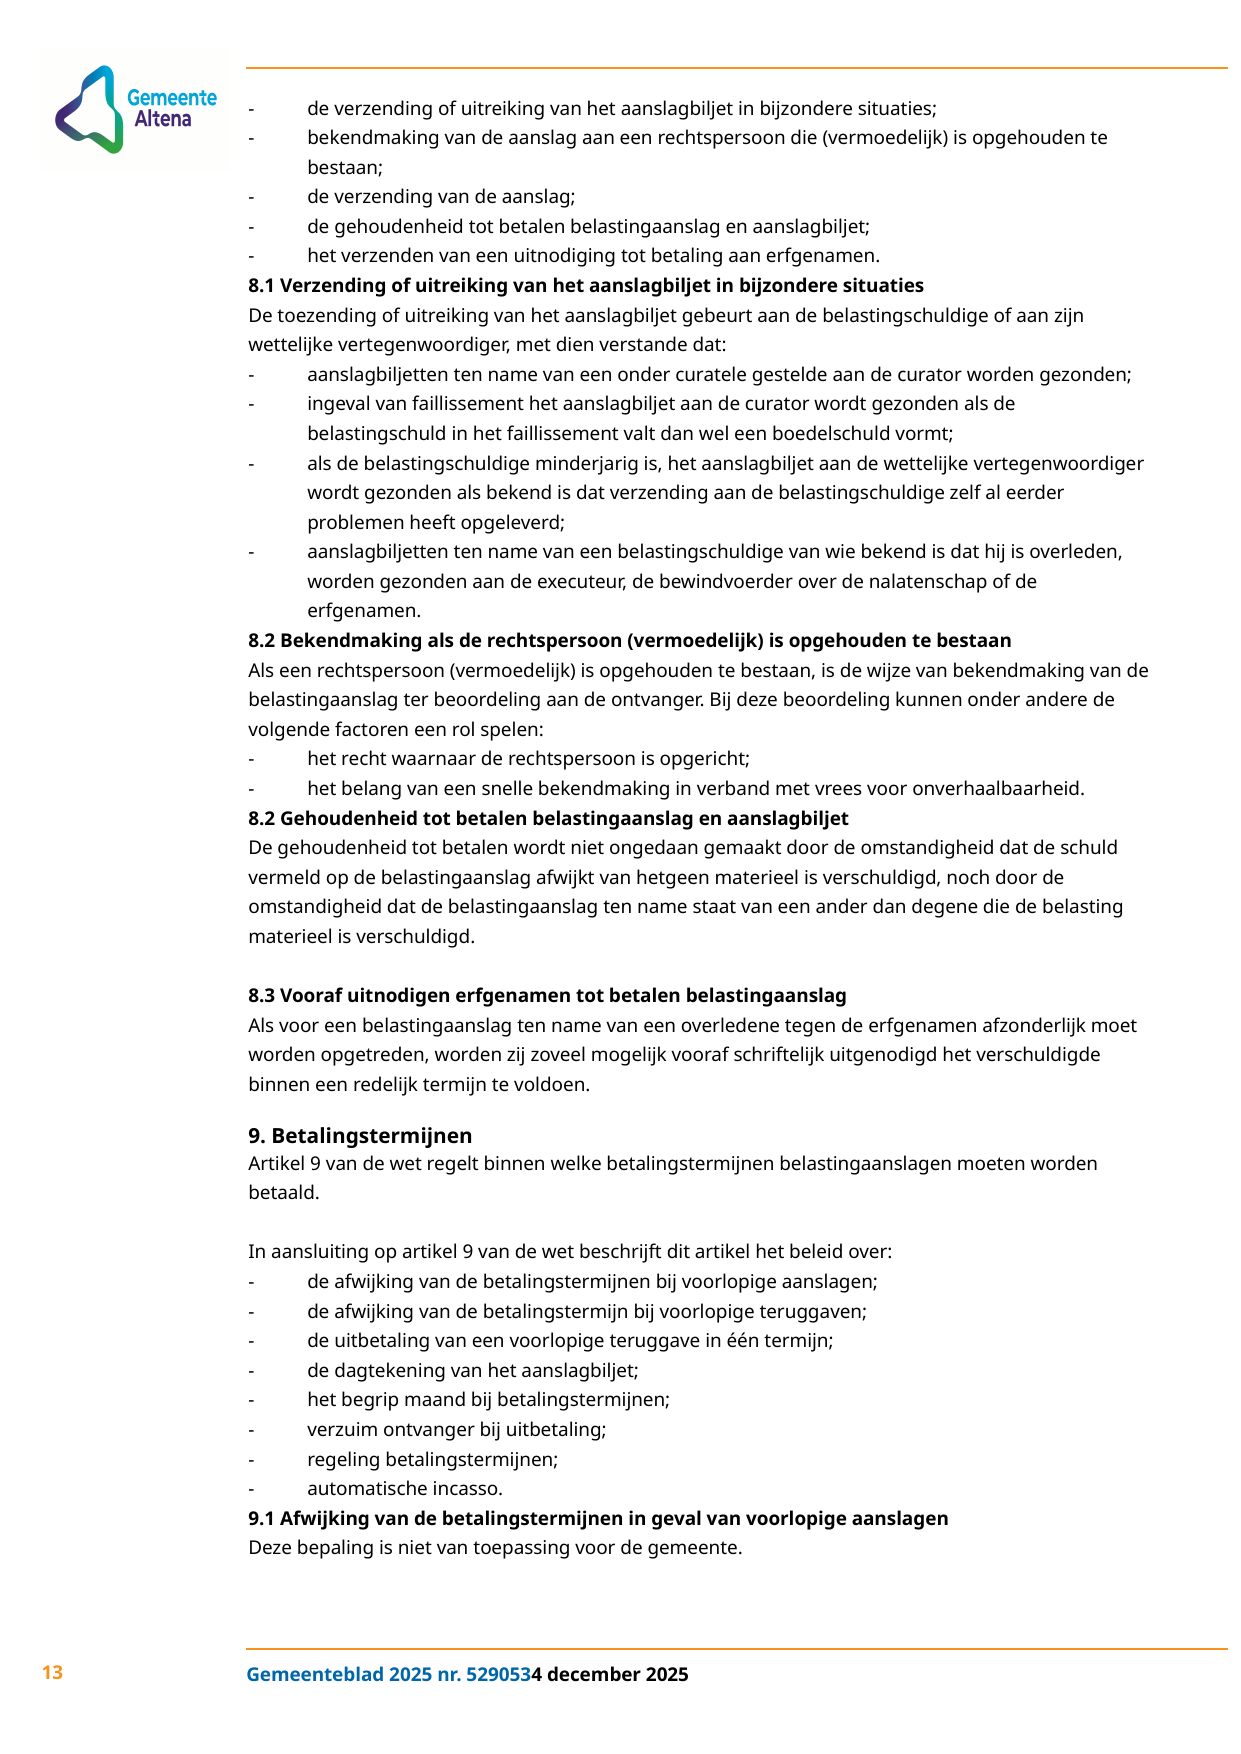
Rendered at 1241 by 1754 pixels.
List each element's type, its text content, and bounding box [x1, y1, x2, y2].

text In aansluiting op artikel 9 van de wet beschrijft dit artikel het beleid over: [248, 1239, 1152, 1264]
list verzuim ontvanger bij uitbetaling; [248, 1416, 1152, 1442]
list aanslagbiljetten ten name van een onder curatele gestelde aan de curator worden gezonden; [248, 361, 1152, 387]
list het belang van een snelle bekendmaking in verband met vrees voor onverhaalbaarheid. [248, 775, 1152, 801]
list bekendmaking van de aanslag aan een rechtspersoon die (vermoedelijk) is opgehouden te bestaan; [248, 124, 1152, 180]
text 8.3 Vooraf uitnodigen erfgenamen tot betalen belastingaanslag [248, 982, 1152, 1008]
text 9. Betalingstermijnen [248, 1121, 1152, 1150]
text Artikel 9 van de wet regelt binnen welke betalingstermijnen belastingaanslagen moeten worden betaald. [248, 1150, 1152, 1205]
list het begrip maand bij betalingstermijnen; [248, 1387, 1152, 1412]
list de verzending of uitreiking van het aanslagbiljet in bijzondere situaties; [248, 95, 1152, 121]
text Als voor een belastingaanslag ten name van een overledene tegen de erfgenamen afzonderlijk moet worden opgetreden, worden zij zoveel mogelijk vooraf schriftelijk uitgenodigd het verschuldigde binnen een redelijk termijn te voldoen. [248, 1012, 1152, 1097]
list de gehoudenheid tot betalen belastingaanslag en aanslagbiljet; [248, 213, 1152, 239]
list de dagtekening van het aanslagbiljet; [248, 1357, 1152, 1383]
text 8.2 Bekendmaking als de rechtspersoon (vermoedelijk) is opgehouden te bestaan [248, 627, 1152, 653]
list het verzenden van een uitnodiging tot betaling aan erfgenamen. [248, 243, 1152, 268]
list de afwijking van de betalingstermijnen bij voorlopige aanslagen; [248, 1268, 1152, 1294]
list de verzending van de aanslag; [248, 183, 1152, 209]
text De toezending of uitreiking van het aanslagbiljet gebeurt aan de belastingschuldige of aan zijn wettelijke vertegenwoordiger, met dien verstande dat: [248, 302, 1152, 357]
list regeling betalingstermijnen; [248, 1446, 1152, 1471]
list het recht waarnaar de rechtspersoon is opgericht; [248, 746, 1152, 771]
picture [41, 47, 231, 172]
text 9.1 Afwijking van de betalingstermijnen in geval van voorlopige aanslagen [248, 1505, 1152, 1531]
list automatische incasso. [248, 1475, 1152, 1501]
text Als een rechtspersoon (vermoedelijk) is opgehouden te bestaan, is de wijze van bekendmaking van de belastingaanslag ter beoordeling aan de ontvanger. Bij deze beoordeling kunnen onder andere de volgende factoren een rol spelen: [248, 657, 1152, 742]
text Deze bepaling is niet van toepassing voor de gemeente. [248, 1534, 1152, 1560]
list ingeval van faillissement het aanslagbiljet aan de curator wordt gezonden als de belastingschuld in het faillissement valt dan wel een boedelschuld vormt; [248, 391, 1152, 446]
list de uitbetaling van een voorlopige teruggave in één termijn; [248, 1327, 1152, 1353]
text 8.1 Verzending of uitreiking van het aanslagbiljet in bijzondere situaties [248, 272, 1152, 298]
list als de belastingschuldige minderjarig is, het aanslagbiljet aan de wettelijke vertegenwoordiger wordt gezonden als bekend is dat verzending aan de belastingschuldige zelf al eerder problemen heeft opgeleverd; [248, 450, 1152, 535]
list aanslagbiljetten ten name van een belastingschuldige van wie bekend is dat hij is overleden, worden gezonden aan de executeur, de bewindvoerder over de nalatenschap of de erfgenamen. [248, 538, 1152, 623]
list de afwijking van de betalingstermijn bij voorlopige teruggaven; [248, 1298, 1152, 1323]
text De gehoudenheid tot betalen wordt niet ongedaan gemaakt door de omstandigheid dat de schuld vermeld op de belastingaanslag afwijkt van hetgeen materieel is verschuldigd, noch door de omstandigheid dat de belastingaanslag ten name staat van een ander dan degene die de belasting materieel is verschuldigd. [248, 834, 1152, 949]
text 8.2 Gehoudenheid tot betalen belastingaanslag en aanslagbiljet [248, 805, 1152, 831]
